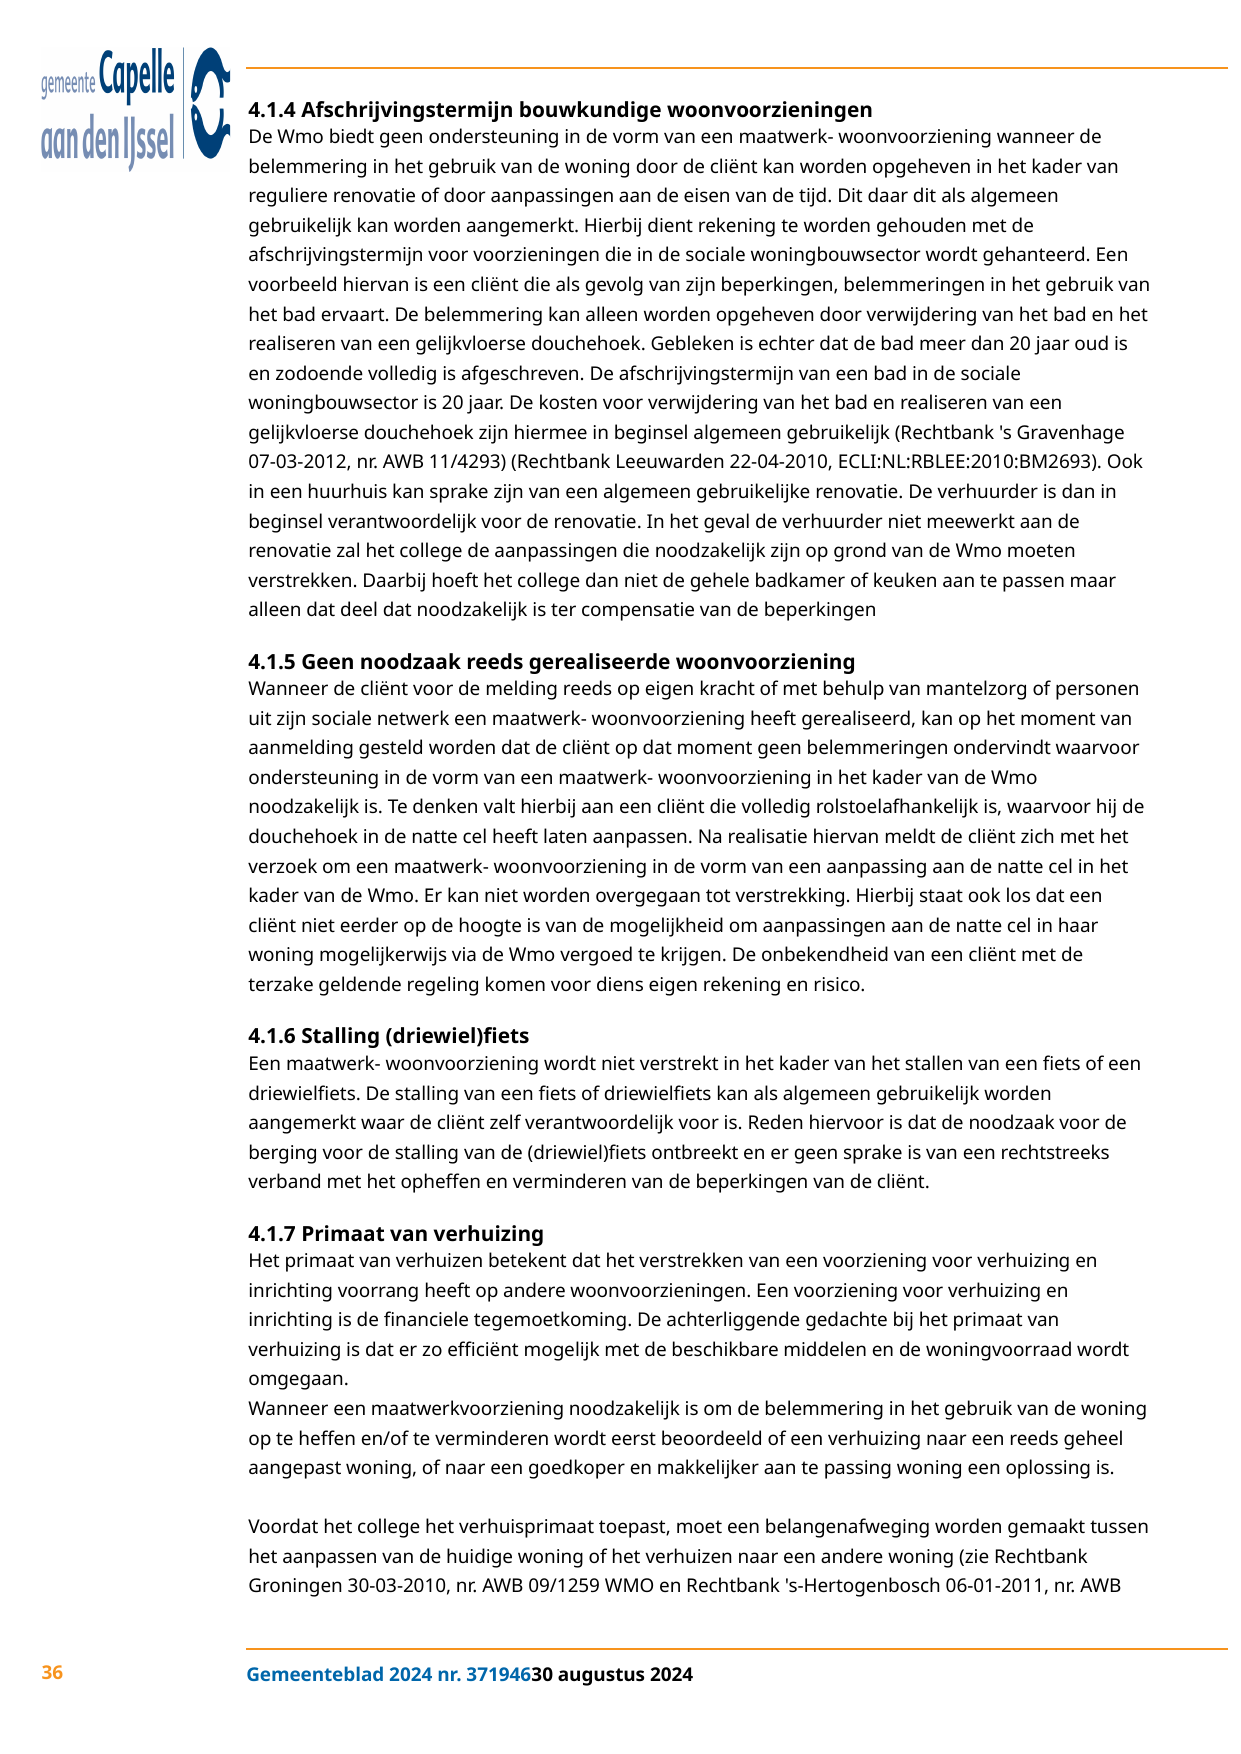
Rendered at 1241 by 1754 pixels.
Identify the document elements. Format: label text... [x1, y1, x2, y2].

picture [41, 47, 231, 172]
text Wanneer de cliënt voor de melding reeds op eigen kracht of met behulp van mantelzorg of personen uit zijn sociale netwerk een maatwerk- woonvoorziening heeft gerealiseerd, kan op het moment van aanmelding gesteld worden dat de cliënt op dat moment geen belemmeringen ondervindt waarvoor ondersteuning in de vorm van een maatwerk- woonvoorziening in het kader van de Wmo noodzakelijk is. Te denken valt hierbij aan een cliënt die volledig rolstoelafhankelijk is, waarvoor hij de douchehoek in de natte cel heeft laten aanpassen. Na realisatie hiervan meldt de cliënt zich met het verzoek om een maatwerk- woonvoorziening in de vorm van een aanpassing aan de natte cel in het kader van de Wmo. Er kan niet worden overgegaan tot verstrekking. Hierbij staat ook los dat een cliënt niet eerder op de hoogte is van de mogelijkheid om aanpassingen aan de natte cel in haar woning mogelijkerwijs via de Wmo vergoed te krijgen. De onbekendheid van een cliënt met de terzake geldende regeling komen voor diens eigen rekening en risico. [248, 675, 1152, 997]
text 4.1.6 Stalling (driewiel)fiets [248, 1022, 1152, 1050]
text 4.1.4 Afschrijvingstermijn bouwkundige woonvoorzieningen [248, 95, 1152, 123]
text De Wmo biedt geen ondersteuning in de vorm van een maatwerk- woonvoorziening wanneer de belemmering in het gebruik van de woning door de cliënt kan worden opgeheven in het kader van reguliere renovatie of door aanpassingen aan de eisen van de tijd. Dit daar dit als algemeen gebruikelijk kan worden aangemerkt. Hierbij dient rekening te worden gehouden met de afschrijvingstermijn voor voorzieningen die in de sociale woningbouwsector wordt gehanteerd. Een voorbeeld hiervan is een cliënt die als gevolg van zijn beperkingen, belemmeringen in het gebruik van het bad ervaart. De belemmering kan alleen worden opgeheven door verwijdering van het bad en het realiseren van een gelijkvloerse douchehoek. Gebleken is echter dat de bad meer dan 20 jaar oud is en zodoende volledig is afgeschreven. De afschrijvingstermijn van een bad in de sociale woningbouwsector is 20 jaar. De kosten voor verwijdering van het bad en realiseren van een gelijkvloerse douchehoek zijn hiermee in beginsel algemeen gebruikelijk (Rechtbank 's Gravenhage 07-03-2012, nr. AWB 11/4293) (Rechtbank Leeuwarden 22-04-2010, ECLI:NL:RBLEE:2010:BM2693). Ook in een huurhuis kan sprake zijn van een algemeen gebruikelijke renovatie. De verhuurder is dan in beginsel verantwoordelijk voor de renovatie. In het geval de verhuurder niet meewerkt aan de renovatie zal het college de aanpassingen die noodzakelijk zijn op grond van de Wmo moeten verstrekken. Daarbij hoeft het college dan niet de gehele badkamer of keuken aan te passen maar alleen dat deel dat noodzakelijk is ter compensatie van de beperkingen [248, 123, 1152, 622]
text Wanneer een maatwerkvoorziening noodzakelijk is om de belemmering in het gebruik van de woning op te heffen en/of te verminderen wordt eerst beoordeeld of een verhuizing naar een reeds geheel aangepast woning, of naar een goedkoper en makkelijker aan te passing woning een oplossing is. [248, 1395, 1152, 1480]
text Voordat het college het verhuisprimaat toepast, moet een belangenafweging worden gemaakt tussen het aanpassen van de huidige woning of het verhuizen naar een andere woning (zie Rechtbank Groningen 30-03-2010, nr. AWB 09/1259 WMO en Rechtbank 's-Hertogenbosch 06-01-2011, nr. AWB [248, 1513, 1152, 1598]
text Het primaat van verhuizen betekent dat het verstrekken van een voorziening voor verhuizing en inrichting voorrang heeft op andere woonvoorzieningen. Een voorziening voor verhuizing en inrichting is de financiele tegemoetkoming. De achterliggende gedachte bij het primaat van verhuizing is dat er zo efficiënt mogelijk met de beschikbare middelen en de woningvoorraad wordt omgegaan. [248, 1247, 1152, 1391]
text 4.1.5 Geen noodzaak reeds gerealiseerde woonvoorziening [248, 647, 1152, 675]
text 4.1.7 Primaat van verhuizing [248, 1219, 1152, 1247]
text Een maatwerk- woonvoorziening wordt niet verstrekt in het kader van het stallen van een fiets of een driewielfiets. De stalling van een fiets of driewielfiets kan als algemeen gebruikelijk worden aangemerkt waar de cliënt zelf verantwoordelijk voor is. Reden hiervoor is dat de noodzaak voor de berging voor de stalling van de (driewiel)fiets ontbreekt en er geen sprake is van een rechtstreeks verband met het opheffen en verminderen van de beperkingen van de cliënt. [248, 1050, 1152, 1194]
